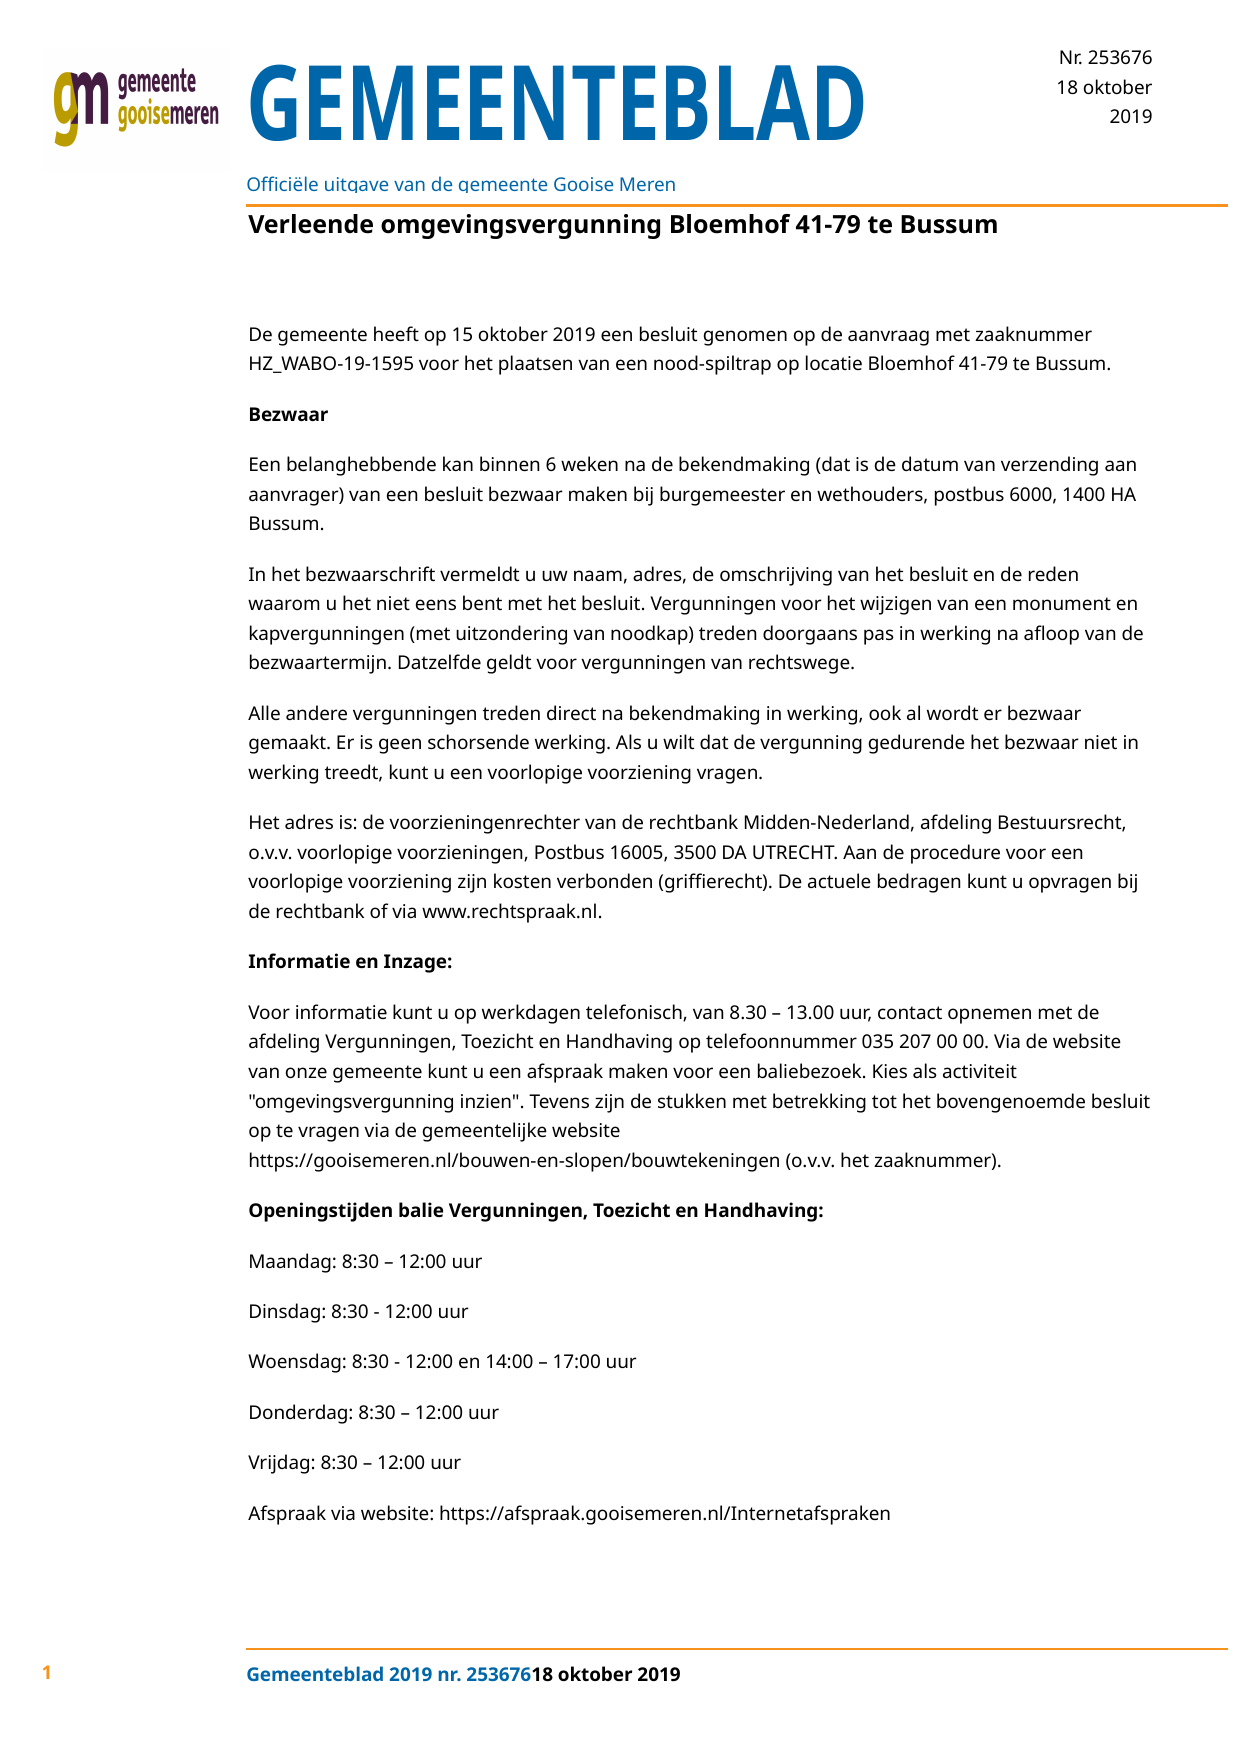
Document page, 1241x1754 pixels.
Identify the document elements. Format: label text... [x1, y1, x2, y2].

text De gemeente heeft op 15 oktober 2019 een besluit genomen op de aanvraag met zaaknummer HZ_WABO-19-1595 voor het plaatsen van een nood-spiltrap op locatie Bloemhof 41-79 te Bussum. [248, 321, 1152, 376]
text Vrijdag: 8:30 – 12:00 uur [248, 1449, 1152, 1475]
text Het adres is: de voorzieningenrechter van de rechtbank Midden-Nederland, afdeling Bestuursrecht, o.v.v. voorlopige voorzieningen, Postbus 16005, 3500 DA UTRECHT. Aan de procedure voor een voorlopige voorziening zijn kosten verbonden (griffierecht). De actuele bedragen kunt u opvragen bij de rechtbank of via www.rechtspraak.nl. [248, 809, 1152, 924]
text Een belanghebbende kan binnen 6 weken na de bekendmaking (dat is de datum van verzending aan aanvrager) van een besluit bezwaar maken bij burgemeester en wethouders, postbus 6000, 1400 HA Bussum. [248, 451, 1152, 536]
text In het bezwaarschrift vermeldt u uw naam, adres, de omschrijving van het besluit en de reden waarom u het niet eens bent met het besluit. Vergunningen voor het wijzigen van een monument en kapvergunningen (met uitzondering van noodkap) treden doorgaans pas in werking na afloop van de bezwaartermijn. Datzelfde geldt voor vergunningen van rechtswege. [248, 561, 1152, 675]
picture [41, 47, 231, 172]
text Dinsdag: 8:30 - 12:00 uur [248, 1298, 1152, 1324]
text Openingstijden balie Vergunningen, Toezicht en Handhaving: [248, 1197, 1152, 1223]
text Verleende omgevingsvergunning Bloemhof 41-79 te Bussum [248, 207, 1152, 241]
text Informatie en Inzage: [248, 949, 1152, 974]
text Maandag: 8:30 – 12:00 uur [248, 1248, 1152, 1273]
text Afspraak via website: https://afspraak.gooisemeren.nl/Internetafspraken [248, 1500, 1152, 1526]
text Voor informatie kunt u op werkdagen telefonisch, van 8.30 – 13.00 uur, contact opnemen met de afdeling Vergunningen, Toezicht en Handhaving op telefoonnummer 035 207 00 00. Via de website van onze gemeente kunt u een afspraak maken voor een baliebezoek. Kies als activiteit "omgevingsvergunning inzien". Tevens zijn de stukken met betrekking tot het bovengenoemde besluit op te vragen via de gemeentelijke website https://gooisemeren.nl/bouwen-en-slopen/bouwtekeningen (o.v.v. het zaaknummer). [248, 999, 1152, 1173]
text Alle andere vergunningen treden direct na bekendmaking in werking, ook al wordt er bezwaar gemaakt. Er is geen schorsende werking. Als u wilt dat de vergunning gedurende het bezwaar niet in werking treedt, kunt u een voorlopige voorziening vragen. [248, 700, 1152, 785]
text Donderdag: 8:30 – 12:00 uur [248, 1399, 1152, 1425]
text Woensdag: 8:30 - 12:00 en 14:00 – 17:00 uur [248, 1349, 1152, 1374]
text Bezwaar [248, 401, 1152, 426]
